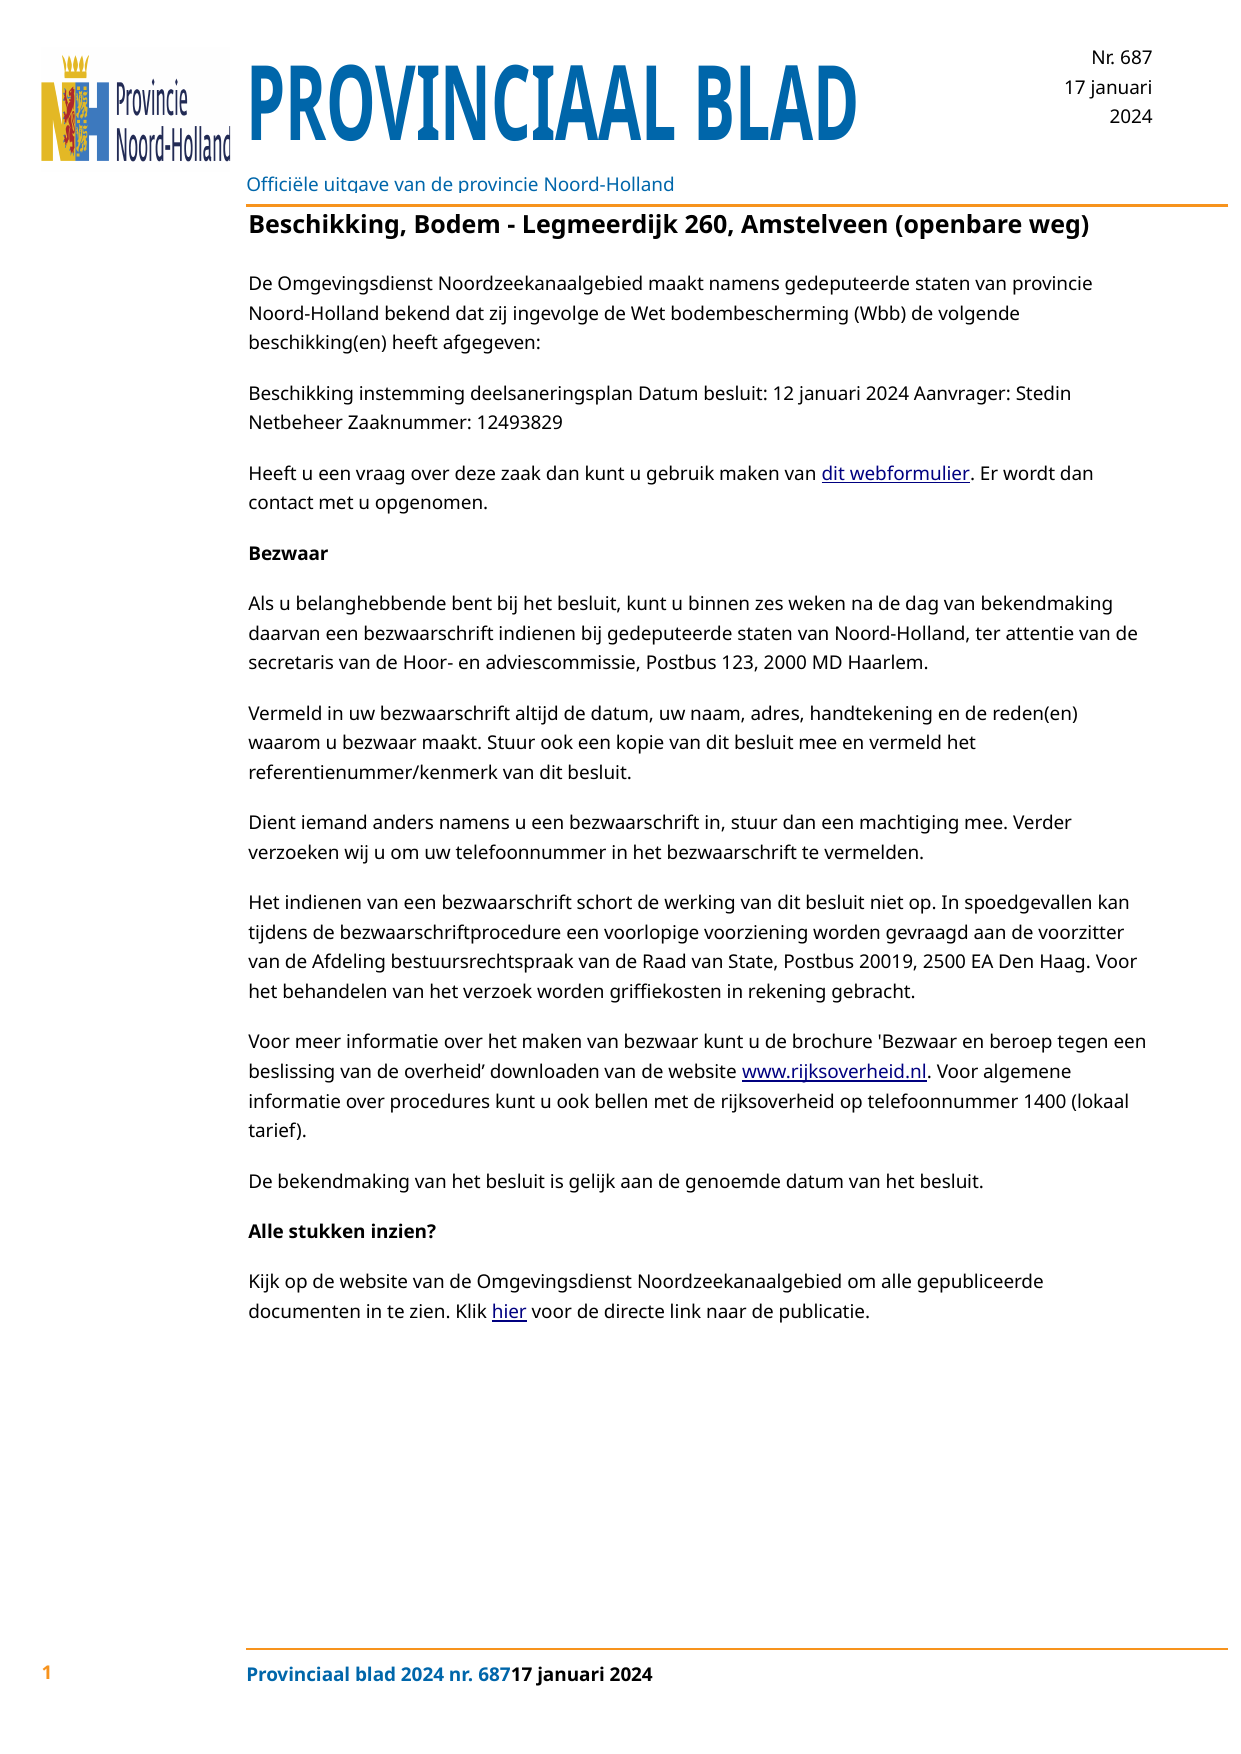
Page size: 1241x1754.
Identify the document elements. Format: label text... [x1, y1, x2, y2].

text Beschikking, Bodem - Legmeerdijk 260, Amstelveen (openbare weg) [248, 207, 1152, 241]
text Dient iemand anders namens u een bezwaarschrift in, stuur dan een machtiging mee. Verder verzoeken wij u om uw telefoonnummer in het bezwaarschrift te vermelden. [248, 809, 1152, 865]
text De bekendmaking van het besluit is gelijk aan de genoemde datum van het besluit. [248, 1168, 1152, 1193]
text Heeft u een vraag over deze zaak dan kunt u gebruik maken van dit webformulier. Er wordt dan contact met u opgenomen. [248, 460, 1152, 515]
text De Omgevingsdienst Noordzeekanaalgebied maakt namens gedeputeerde staten van provincie Noord-Holland bekend dat zij ingevolge de Wet bodembescherming (Wbb) de volgende beschikking(en) heeft afgegeven: [248, 270, 1152, 355]
text Kijk op de website van de Omgevingsdienst Noordzeekanaalgebied om alle gepubliceerde documenten in te zien. Klik hier voor de directe link naar de publicatie. [248, 1269, 1152, 1324]
text Beschikking instemming deelsaneringsplan Datum besluit: 12 januari 2024 Aanvrager: Stedin Netbeheer Zaaknummer: 12493829 [248, 380, 1152, 435]
text Het indienen van een bezwaarschrift schort de werking van dit besluit niet op. In spoedgevallen kan tijdens de bezwaarschriftprocedure een voorlopige voorziening worden gevraagd aan de voorzitter van de Afdeling bestuursrechtspraak van de Raad van State, Postbus 20019, 2500 EA Den Haag. Voor het behandelen van het verzoek worden griffiekosten in rekening gebracht. [248, 889, 1152, 1004]
picture [41, 47, 231, 172]
text Alle stukken inzien? [248, 1218, 1152, 1244]
text Als u belanghebbende bent bij het besluit, kunt u binnen zes weken na de dag van bekendmaking daarvan een bezwaarschrift indienen bij gedeputeerde staten van Noord-Holland, ter attentie van de secretaris van de Hoor- en adviescommissie, Postbus 123, 2000 MD Haarlem. [248, 590, 1152, 675]
text Voor meer informatie over het maken van bezwaar kunt u de brochure 'Bezwaar en beroep tegen een beslissing van de overheid’ downloaden van de website www.rijksoverheid.nl. Voor algemene informatie over procedures kunt u ook bellen met de rijksoverheid op telefoonnummer 1400 (lokaal tarief). [248, 1029, 1152, 1143]
text Vermeld in uw bezwaarschrift altijd de datum, uw naam, adres, handtekening en de reden(en) waarom u bezwaar maakt. Stuur ook een kopie van dit besluit mee en vermeld het referentienummer/kenmerk van dit besluit. [248, 700, 1152, 785]
text Bezwaar [248, 540, 1152, 566]
